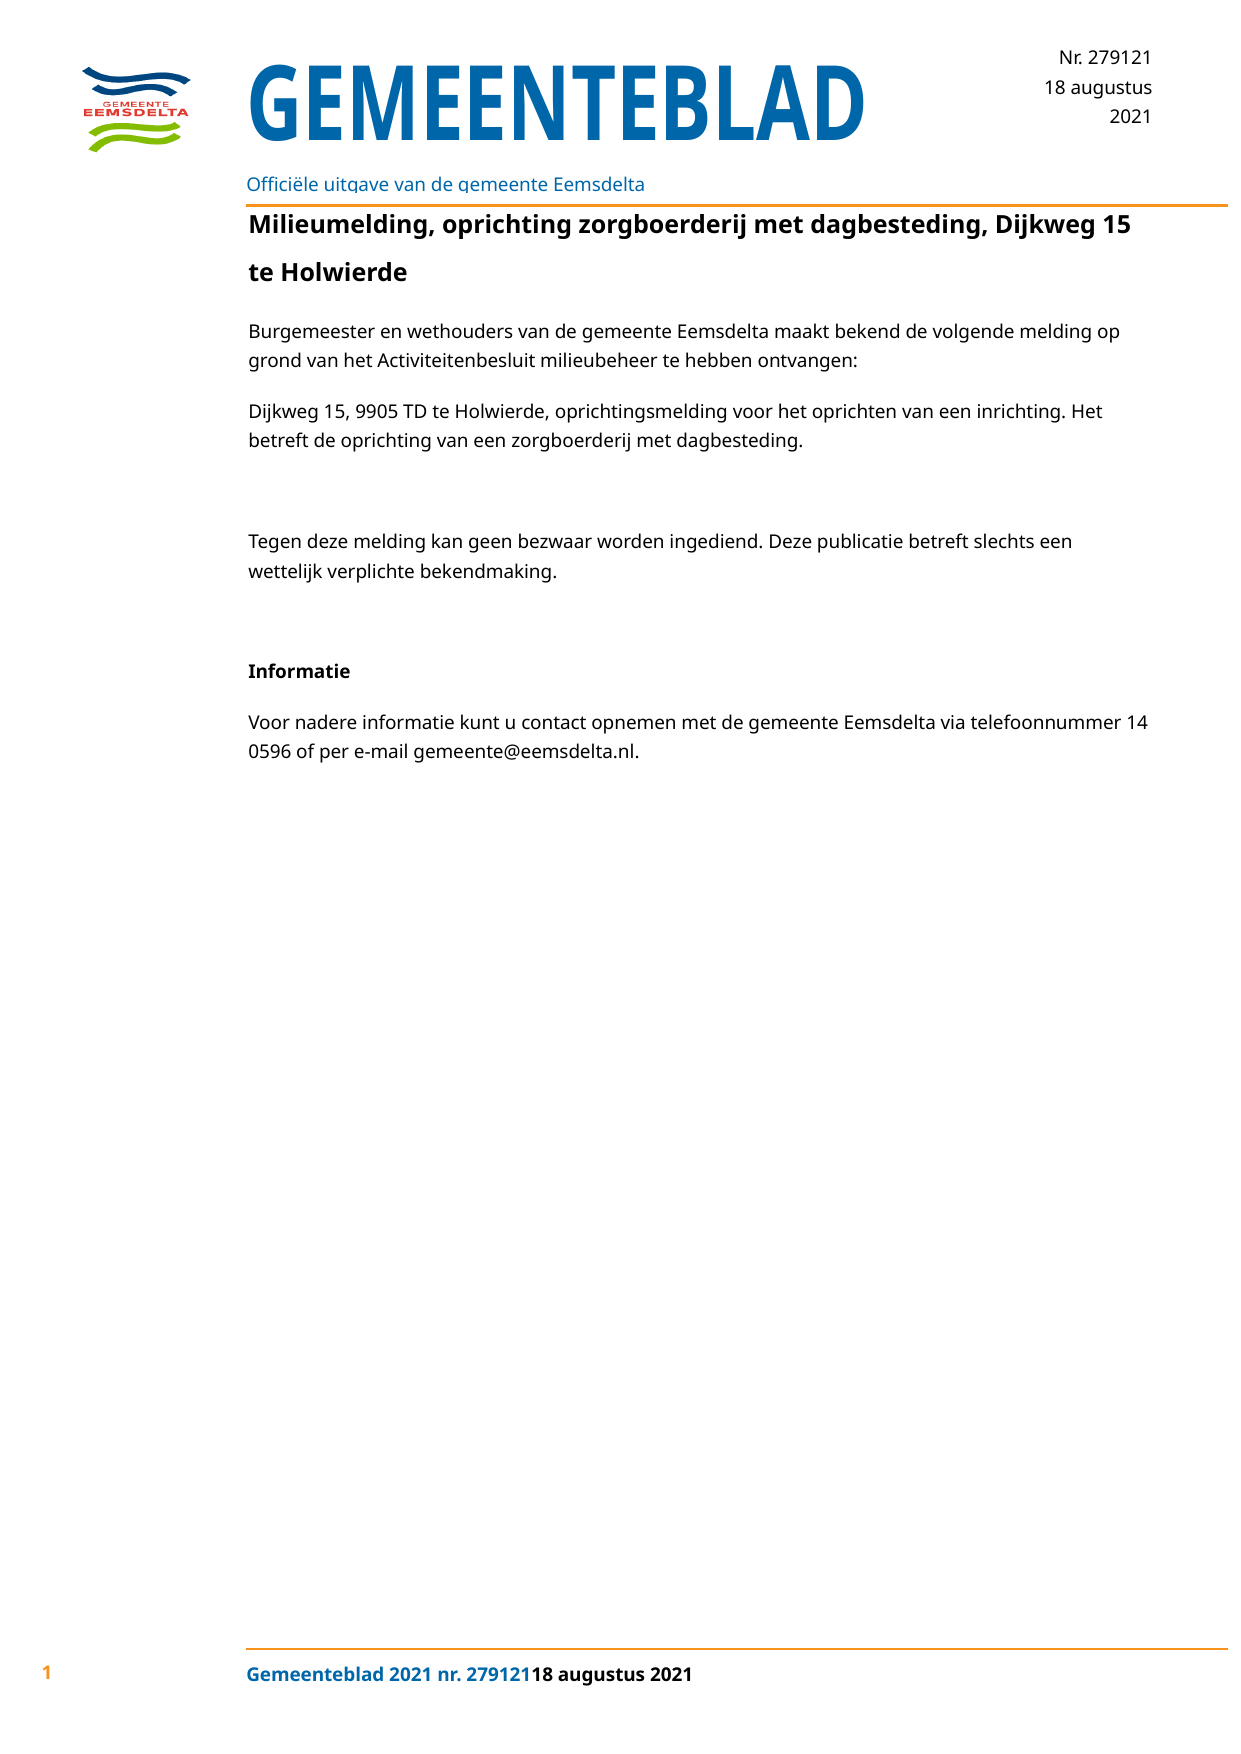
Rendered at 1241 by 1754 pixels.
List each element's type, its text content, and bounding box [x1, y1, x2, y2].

picture [41, 47, 231, 172]
text Dijkweg 15, 9905 TD te Holwierde, oprichtingsmelding voor het oprichten van een inrichting. Het betreft de oprichting van een zorgboerderij met dagbesteding. [248, 398, 1152, 453]
text Milieumelding, oprichting zorgboerderij met dagbesteding, Dijkweg 15 te Holwierde [248, 207, 1152, 288]
text Voor nadere informatie kunt u contact opnemen met de gemeente Eemsdelta via telefoonnummer 14 0596 of per e-mail gemeente@eemsdelta.nl. [248, 709, 1152, 764]
text Tegen deze melding kan geen bezwaar worden ingediend. Deze publicatie betreft slechts een wettelijk verplichte bekendmaking. [248, 528, 1152, 584]
text Informatie [248, 659, 1152, 684]
text Burgemeester en wethouders van de gemeente Eemsdelta maakt bekend de volgende melding op grond van het Activiteitenbesluit milieubeheer te hebben ontvangen: [248, 318, 1152, 373]
